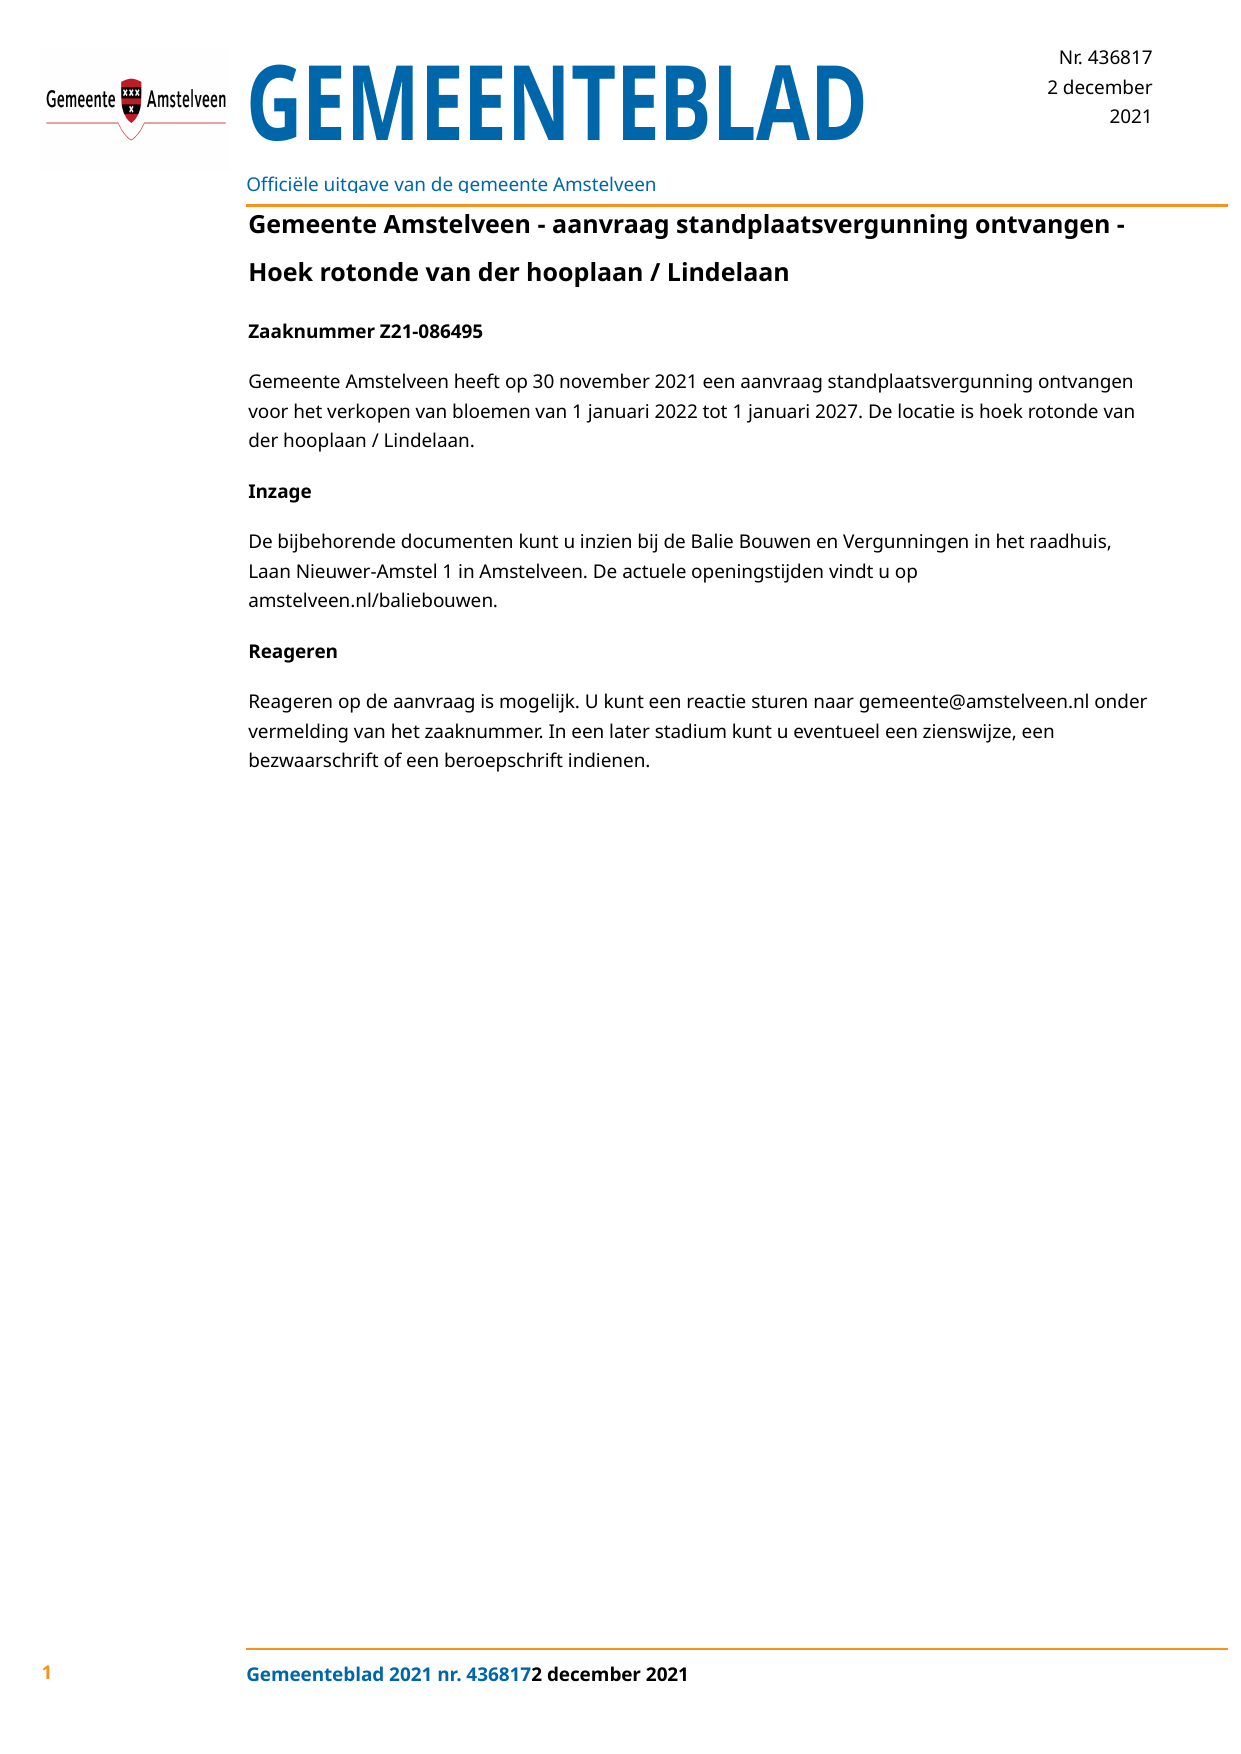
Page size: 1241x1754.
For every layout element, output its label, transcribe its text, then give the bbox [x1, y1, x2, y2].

text De bijbehorende documenten kunt u inzien bij de Balie Bouwen en Vergunningen in het raadhuis, Laan Nieuwer-Amstel 1 in Amstelveen. De actuele openingstijden vindt u op amstelveen.nl/baliebouwen. [248, 528, 1152, 613]
text Zaaknummer Z21-086495 [248, 318, 1152, 344]
text Gemeente Amstelveen heeft op 30 november 2021 een aanvraag standplaatsvergunning ontvangen voor het verkopen van bloemen van 1 januari 2022 tot 1 januari 2027. De locatie is hoek rotonde van der hooplaan / Lindelaan. [248, 368, 1152, 453]
picture [41, 47, 231, 172]
text Reageren [248, 638, 1152, 664]
text Reageren op de aanvraag is mogelijk. U kunt een reactie sturen naar gemeente@amstelveen.nl onder vermelding van het zaaknummer. In een later stadium kunt u eventueel een zienswijze, een bezwaarschrift of een beroepschrift indienen. [248, 688, 1152, 773]
text Gemeente Amstelveen - aanvraag standplaatsvergunning ontvangen - Hoek rotonde van der hooplaan / Lindelaan [248, 207, 1152, 288]
text Inzage [248, 478, 1152, 504]
